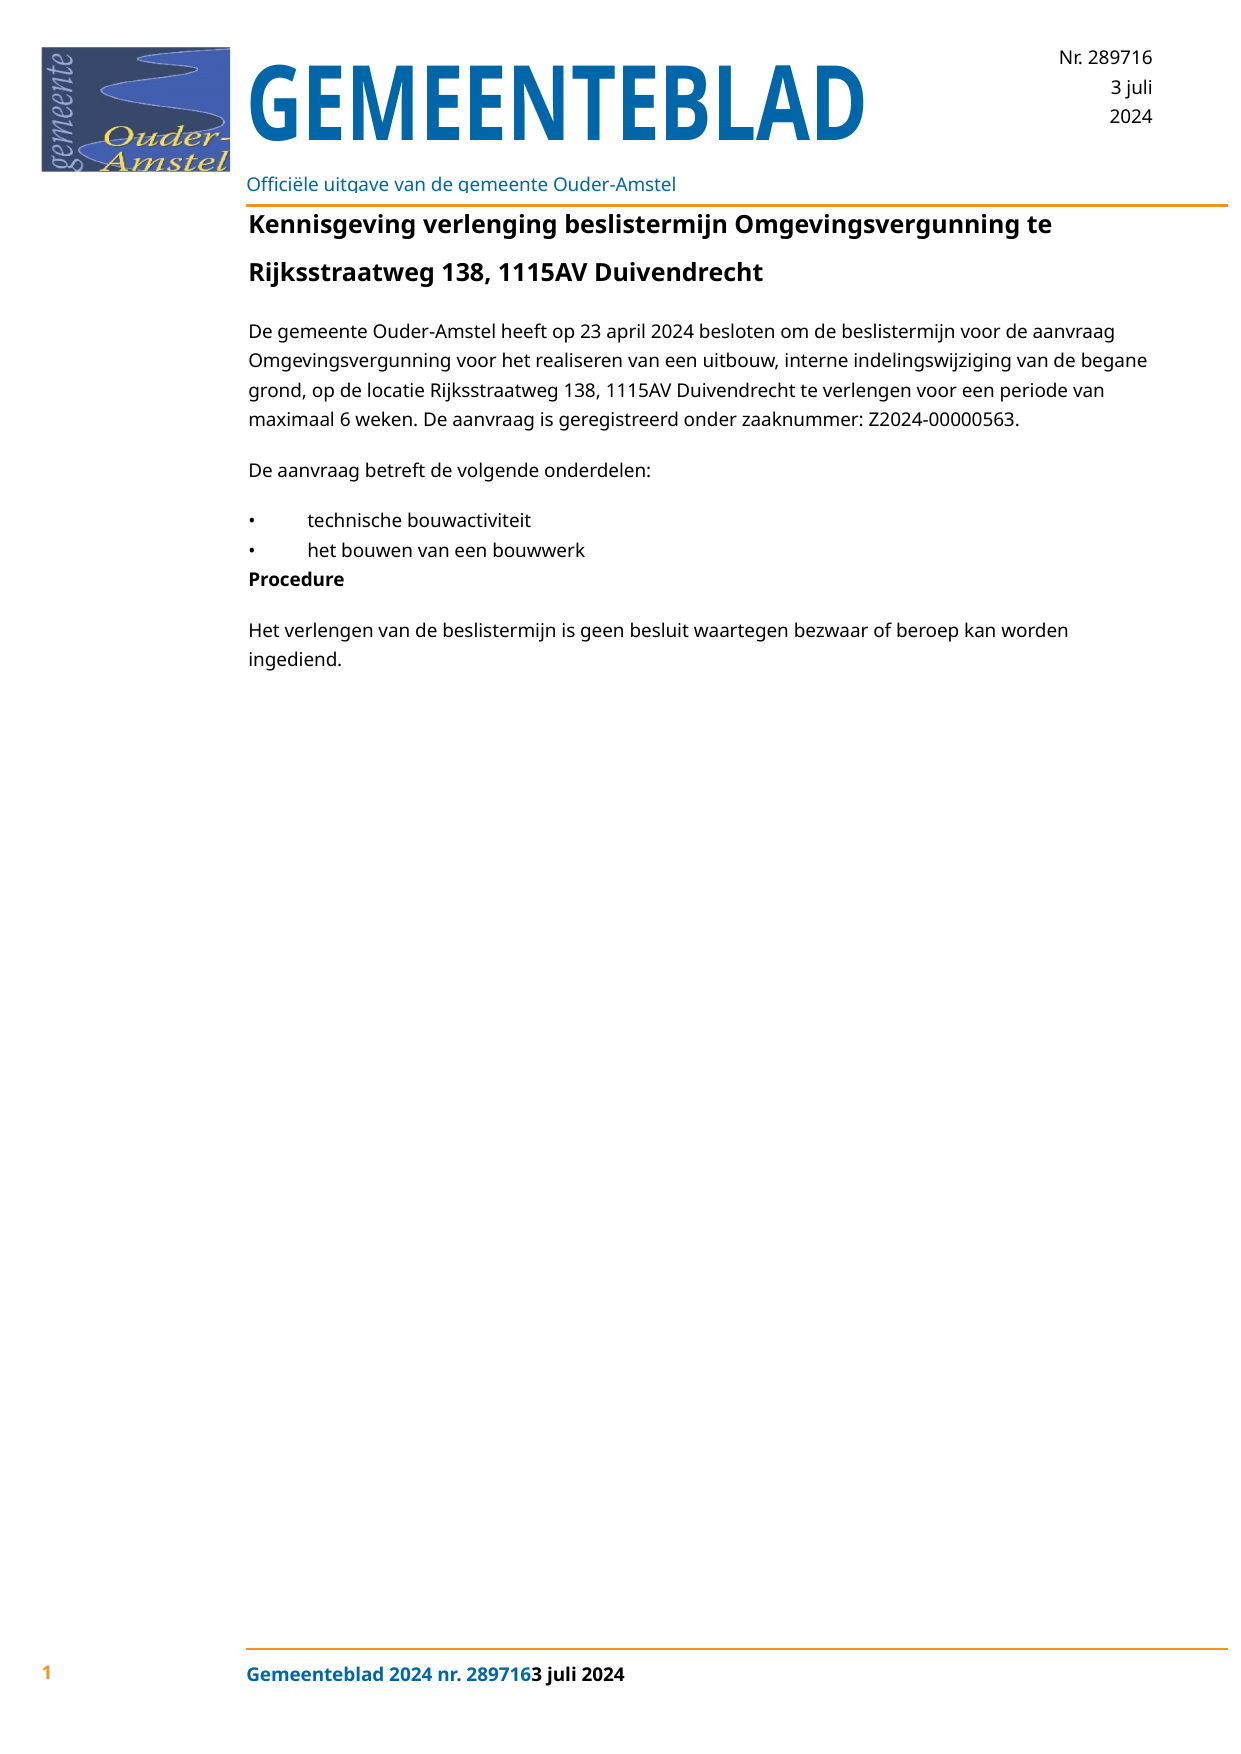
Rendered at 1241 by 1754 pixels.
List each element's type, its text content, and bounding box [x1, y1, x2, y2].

text De gemeente Ouder-Amstel heeft op 23 april 2024 besloten om de beslistermijn voor de aanvraag Omgevingsvergunning voor het realiseren van een uitbouw, interne indelingswijziging van de begane grond, op de locatie Rijksstraatweg 138, 1115AV Duivendrecht te verlengen voor een periode van maximaal 6 weken. De aanvraag is geregistreerd onder zaaknummer: Z2024-00000563. [248, 318, 1152, 432]
picture [41, 47, 231, 172]
text Het verlengen van de beslistermijn is geen besluit waartegen bezwaar of beroep kan worden ingediend. [248, 617, 1152, 672]
text Kennisgeving verlenging beslistermijn Omgevingsvergunning te Rijksstraatweg 138, 1115AV Duivendrecht [248, 207, 1152, 288]
text Procedure [248, 567, 1152, 592]
text De aanvraag betreft de volgende onderdelen: [248, 457, 1152, 483]
list het bouwen van een bouwwerk [248, 537, 1152, 563]
list technische bouwactiviteit [248, 507, 1152, 533]
